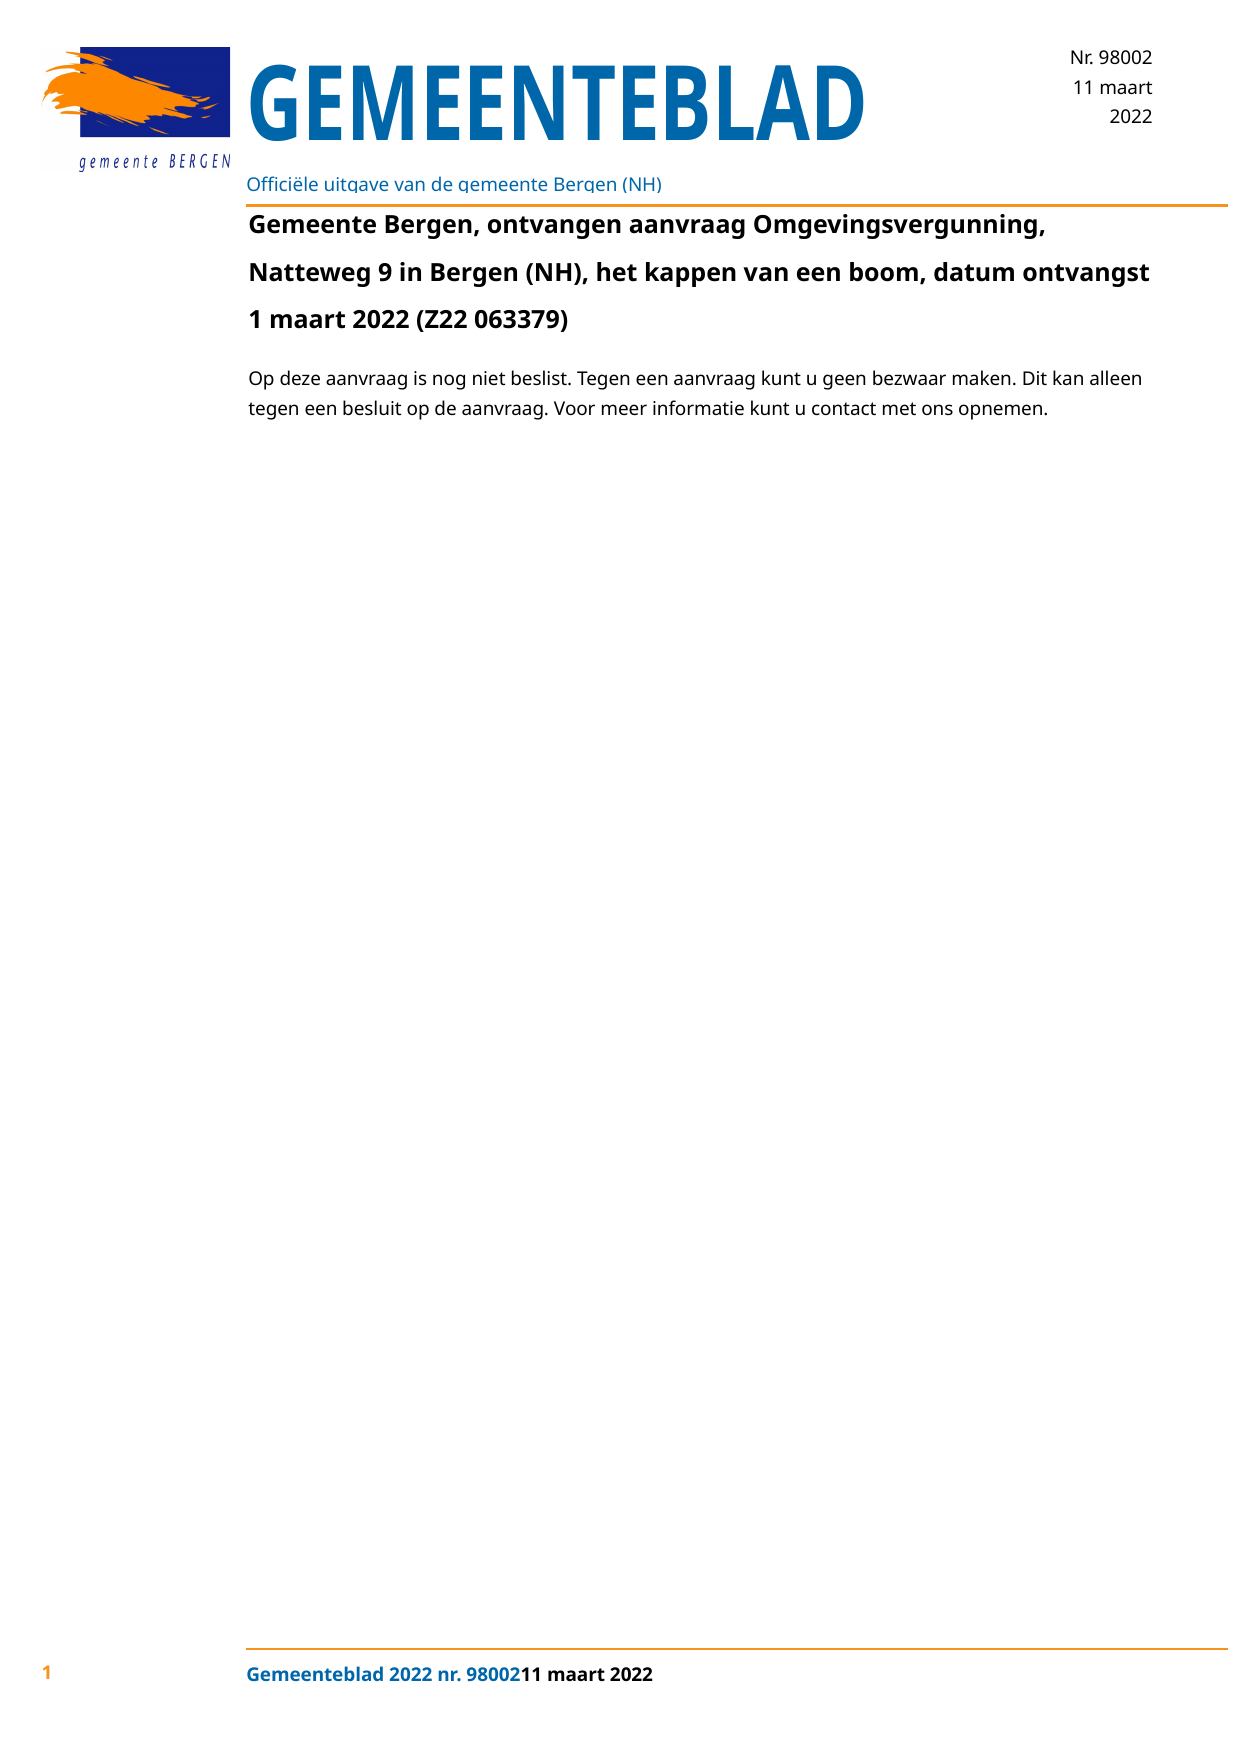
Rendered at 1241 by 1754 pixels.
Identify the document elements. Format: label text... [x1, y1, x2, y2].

text Gemeente Bergen, ontvangen aanvraag Omgevingsvergunning, Natteweg 9 in Bergen (NH), het kappen van een boom, datum ontvangst 1 maart 2022 (Z22 063379) [248, 207, 1152, 336]
text Op deze aanvraag is nog niet beslist. Tegen een aanvraag kunt u geen bezwaar maken. Dit kan alleen tegen een besluit op de aanvraag. Voor meer informatie kunt u contact met ons opnemen. [248, 366, 1152, 421]
picture [41, 47, 231, 172]
